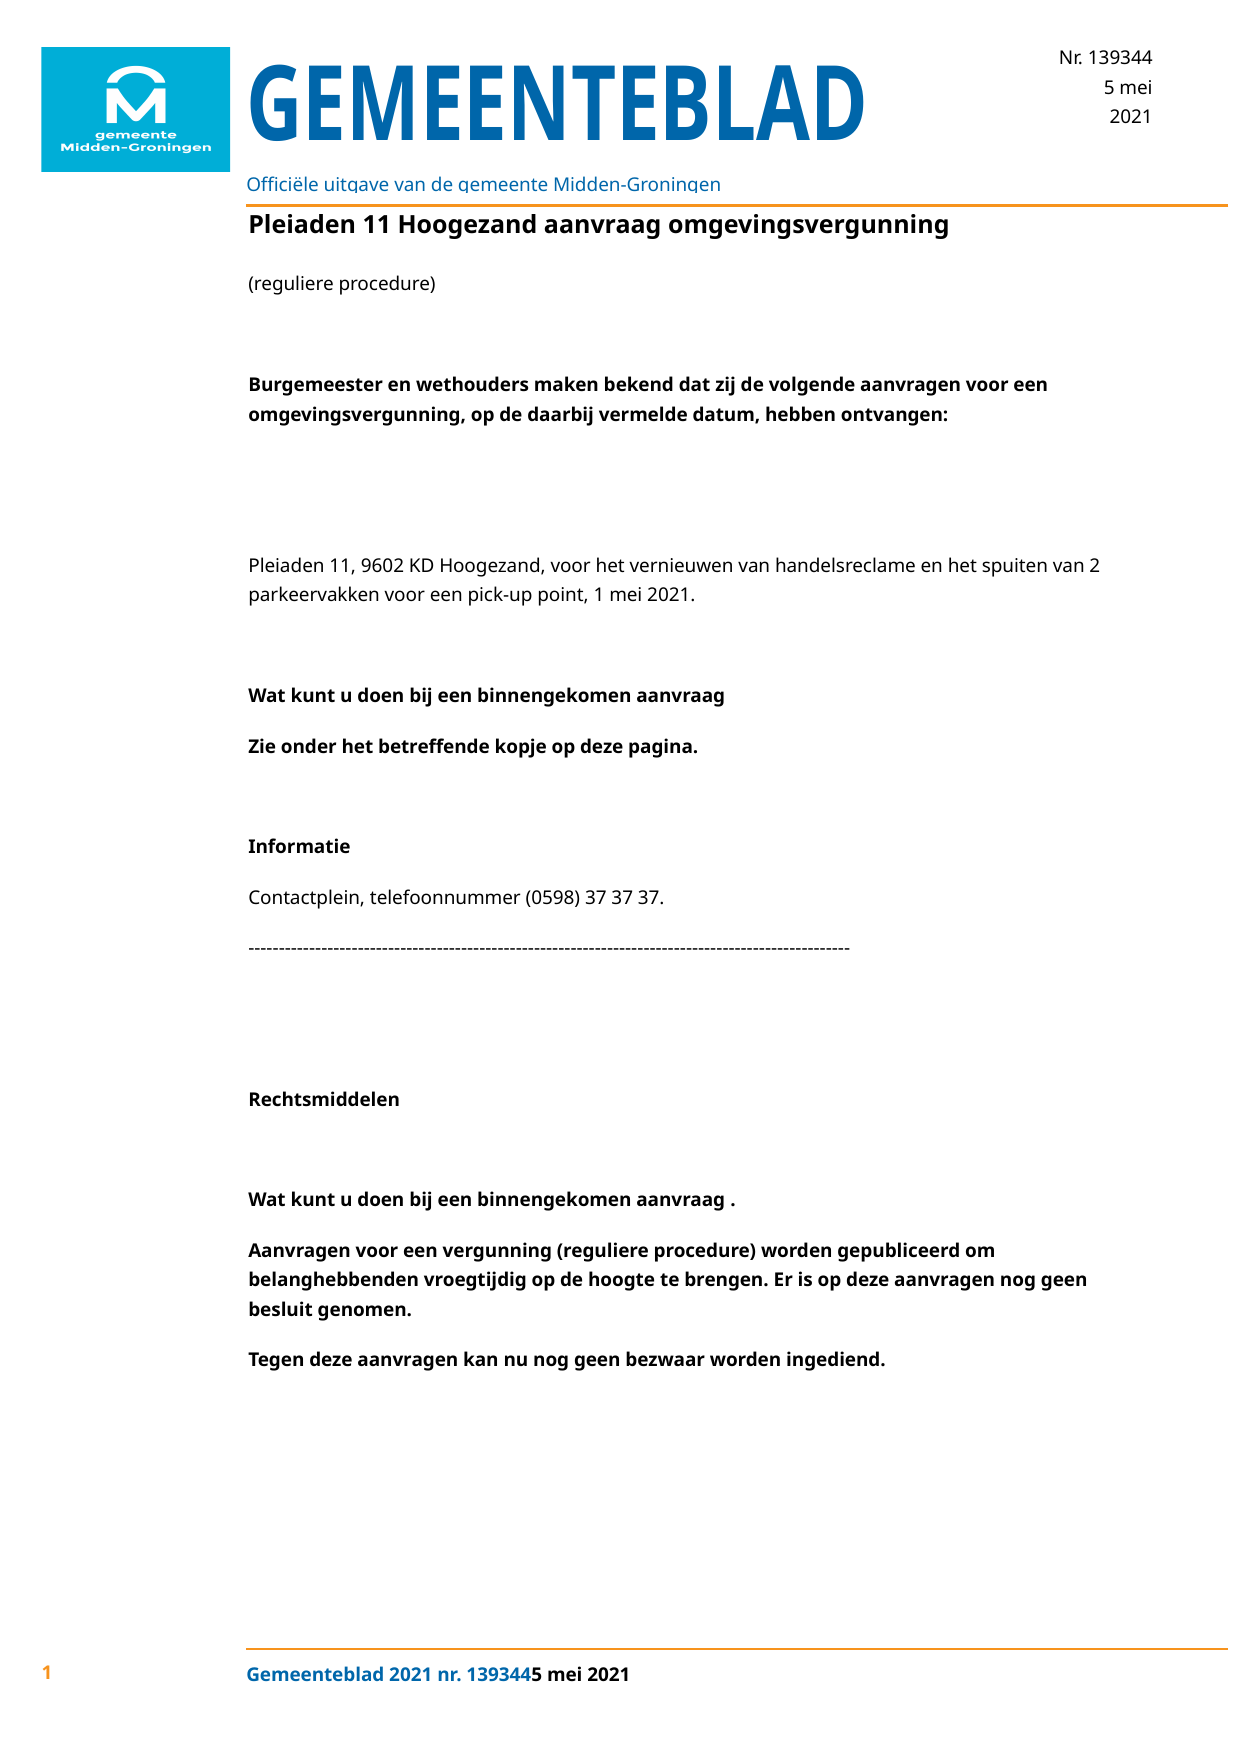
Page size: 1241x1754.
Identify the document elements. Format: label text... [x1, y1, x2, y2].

text Contactplein, telefoonnummer (0598) 37 37 37. [248, 884, 1152, 910]
picture [108, 66, 164, 82]
text Wat kunt u doen bij een binnengekomen aanvraag . [248, 1187, 1152, 1212]
text Aanvragen voor een vergunning (reguliere procedure) worden gepubliceerd om belanghebbenden vroegtijdig op de hoogte te brengen. Er is op deze aanvragen nog geen besluit genomen. [248, 1237, 1152, 1322]
text Zie onder het betreffende kopje op deze pagina. [248, 733, 1152, 758]
text Rechtsmiddelen [248, 1086, 1152, 1111]
text Wat kunt u doen bij een binnengekomen aanvraag [248, 682, 1152, 708]
text (reguliere procedure) [248, 270, 1152, 296]
text Burgemeester en wethouders maken bekend dat zij de volgende aanvragen voor een omgevingsvergunning, op de daarbij vermelde datum, hebben ontvangen: [248, 371, 1152, 426]
text Informatie [248, 834, 1152, 859]
text Tegen deze aanvragen kan nu nog geen bezwaar worden ingediend. [248, 1347, 1152, 1372]
text Pleiaden 11 Hoogezand aanvraag omgevingsvergunning [248, 207, 1152, 241]
text --------------------------------------------------------------------------------------------------- [248, 934, 1152, 960]
text Pleiaden 11, 9602 KD Hoogezand, voor het vernieuwen van handelsreclame en het spuiten van 2 parkeervakken voor een pick-up point, 1 mei 2021. [248, 552, 1152, 607]
picture [107, 89, 165, 122]
picture [184, 146, 190, 153]
